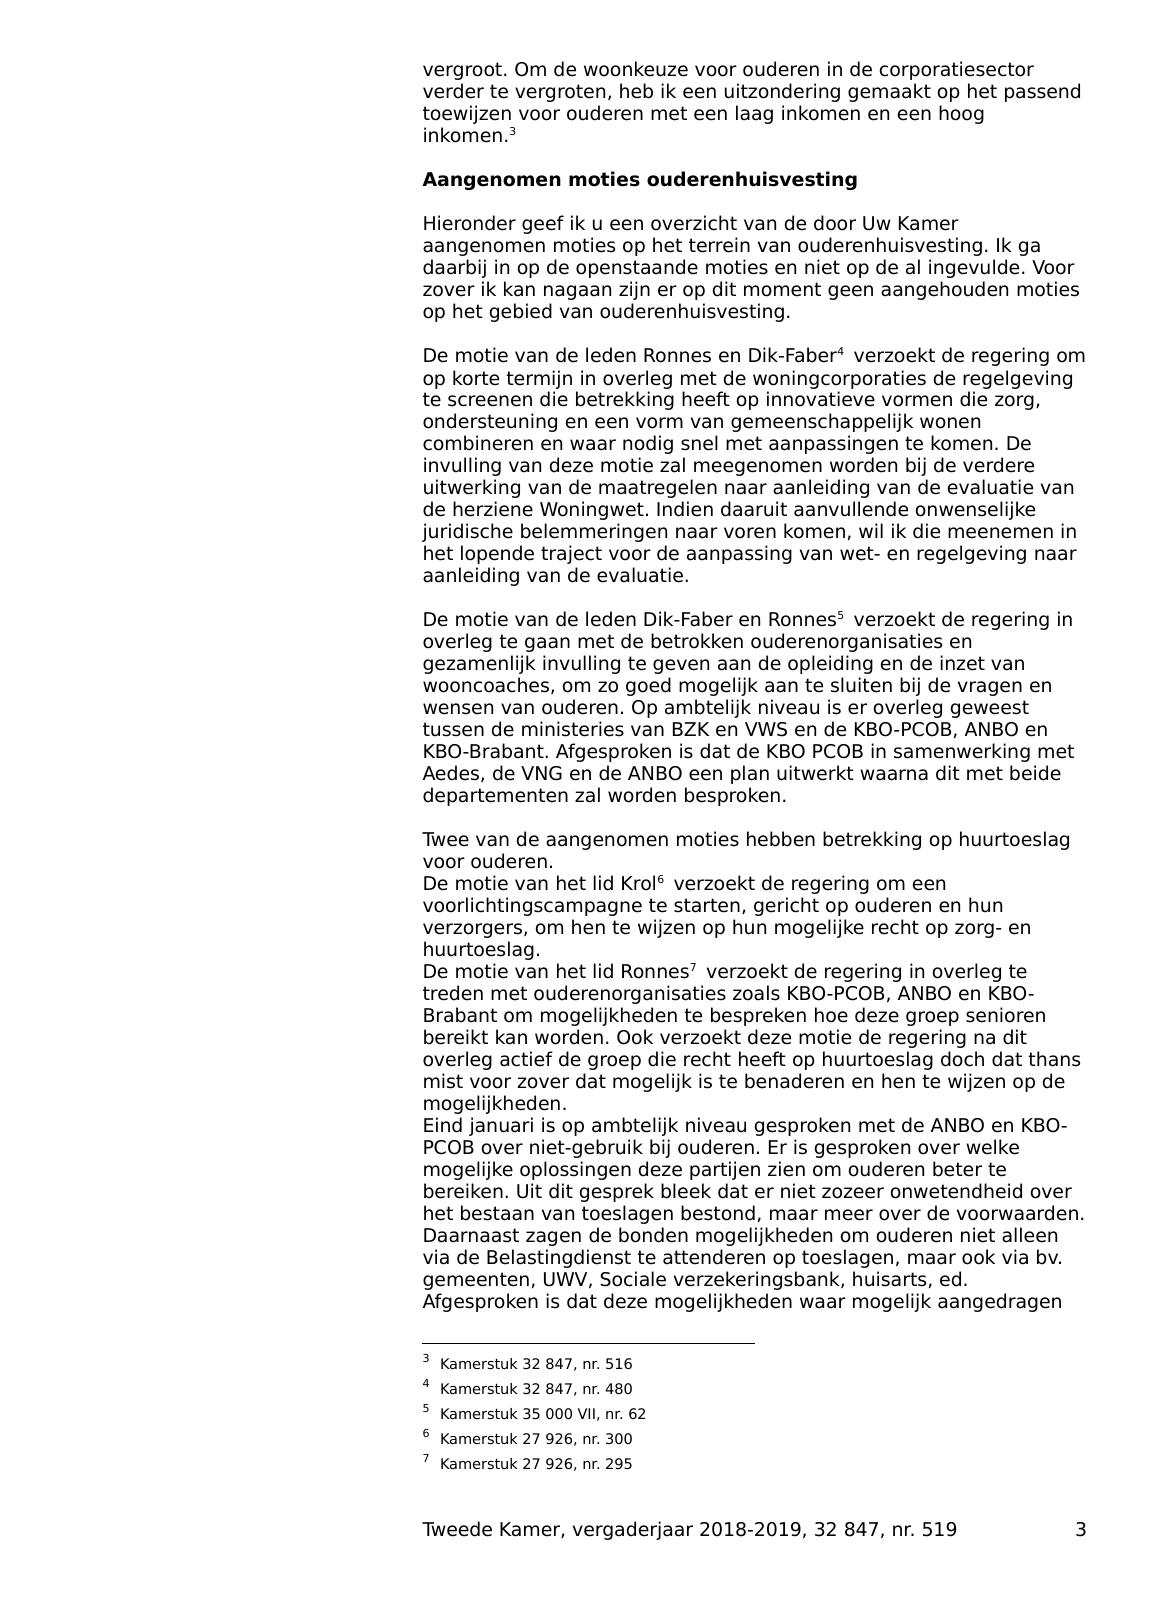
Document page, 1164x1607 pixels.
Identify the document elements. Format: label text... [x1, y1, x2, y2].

text De motie van de leden Ronnes en Dik-Faber verzoekt de regering om op korte termijn in overleg met de woningcorporaties de regelgeving te screenen die betrekking heeft op innovatieve vormen die zorg, ondersteuning en een vorm van gemeenschappelijk wonen combineren en waar nodig snel met aanpassingen te komen. De invulling van deze motie zal meegenomen worden bij de verdere uitwerking van de maatregelen naar aanleiding van de evaluatie van de herziene Woningwet. Indien daaruit aanvullende onwenselijke juridische belemmeringen naar voren komen, wil ik die meenemen in het lopende traject voor de aanpassing van wet- en regelgeving naar aanleiding van de evaluatie. [422, 345, 1087, 587]
text Kamerstuk 27 926, nr. 300 [422, 1427, 1087, 1449]
text vergroot. Om de woonkeuze voor ouderen in de corporatiesector verder te vergroten, heb ik een uitzondering gemaakt op het passend toewijzen voor ouderen met een laag inkomen en een hoog inkomen. [422, 59, 1087, 147]
text Kamerstuk 32 847, nr. 516 [422, 1352, 1087, 1374]
text Kamerstuk 32 847, nr. 480 [422, 1377, 1087, 1399]
text Eind januari is op ambtelijk niveau gesproken met de ANBO en KBO-PCOB over niet-gebruik bij ouderen. Er is gesproken over welke mogelijke oplossingen deze partijen zien om ouderen beter te bereiken. Uit dit gesprek bleek dat er niet zozeer onwetendheid over het bestaan van toeslagen bestond, maar meer over de voorwaarden. Daarnaast zagen de bonden mogelijkheden om ouderen niet alleen via de Belastingdienst te attenderen op toeslagen, maar ook via bv. gemeenten, UWV, Sociale verzekeringsbank, huisarts, ed. Afgesproken is dat deze mogelijkheden waar mogelijk aangedragen [422, 1115, 1087, 1313]
text Kamerstuk 35 000 VII, nr. 62 [422, 1402, 1087, 1424]
text Hieronder geef ik u een overzicht van de door Uw Kamer aangenomen moties op het terrein van ouderenhuisvesting. Ik ga daarbij in op de openstaande moties en niet op de al ingevulde. Voor zover ik kan nagaan zijn er op dit moment geen aangehouden moties op het gebied van ouderenhuisvesting. [422, 213, 1087, 323]
text De motie van de leden Dik-Faber en Ronnes verzoekt de regering in overleg te gaan met de betrokken ouderenorganisaties en gezamenlijk invulling te geven aan de opleiding en de inzet van wooncoaches, om zo goed mogelijk aan te sluiten bij de vragen en wensen van ouderen. Op ambtelijk niveau is er overleg geweest tussen de ministeries van BZK en VWS en de KBO-PCOB, ANBO en KBO-Brabant. Afgesproken is dat de KBO PCOB in samenwerking met Aedes, de VNG en de ANBO een plan uitwerkt waarna dit met beide departementen zal worden besproken. [422, 609, 1087, 807]
subtitle Aangenomen moties ouderenhuisvesting [422, 169, 1087, 191]
text Kamerstuk 27 926, nr. 295 [422, 1452, 1087, 1474]
text De motie van het lid Ronnes verzoekt de regering in overleg te treden met ouderenorganisaties zoals KBO-PCOB, ANBO en KBO-Brabant om mogelijkheden te bespreken hoe deze groep senioren bereikt kan worden. Ook verzoekt deze motie de regering na dit overleg actief de groep die recht heeft op huurtoeslag doch dat thans mist voor zover dat mogelijk is te benaderen en hen te wijzen op de mogelijkheden. [422, 961, 1087, 1115]
text De motie van het lid Krol verzoekt de regering om een voorlichtingscampagne te starten, gericht op ouderen en hun verzorgers, om hen te wijzen op hun mogelijke recht op zorg- en huurtoeslag. [422, 873, 1087, 961]
text Twee van de aangenomen moties hebben betrekking op huurtoeslag voor ouderen. [422, 829, 1087, 873]
